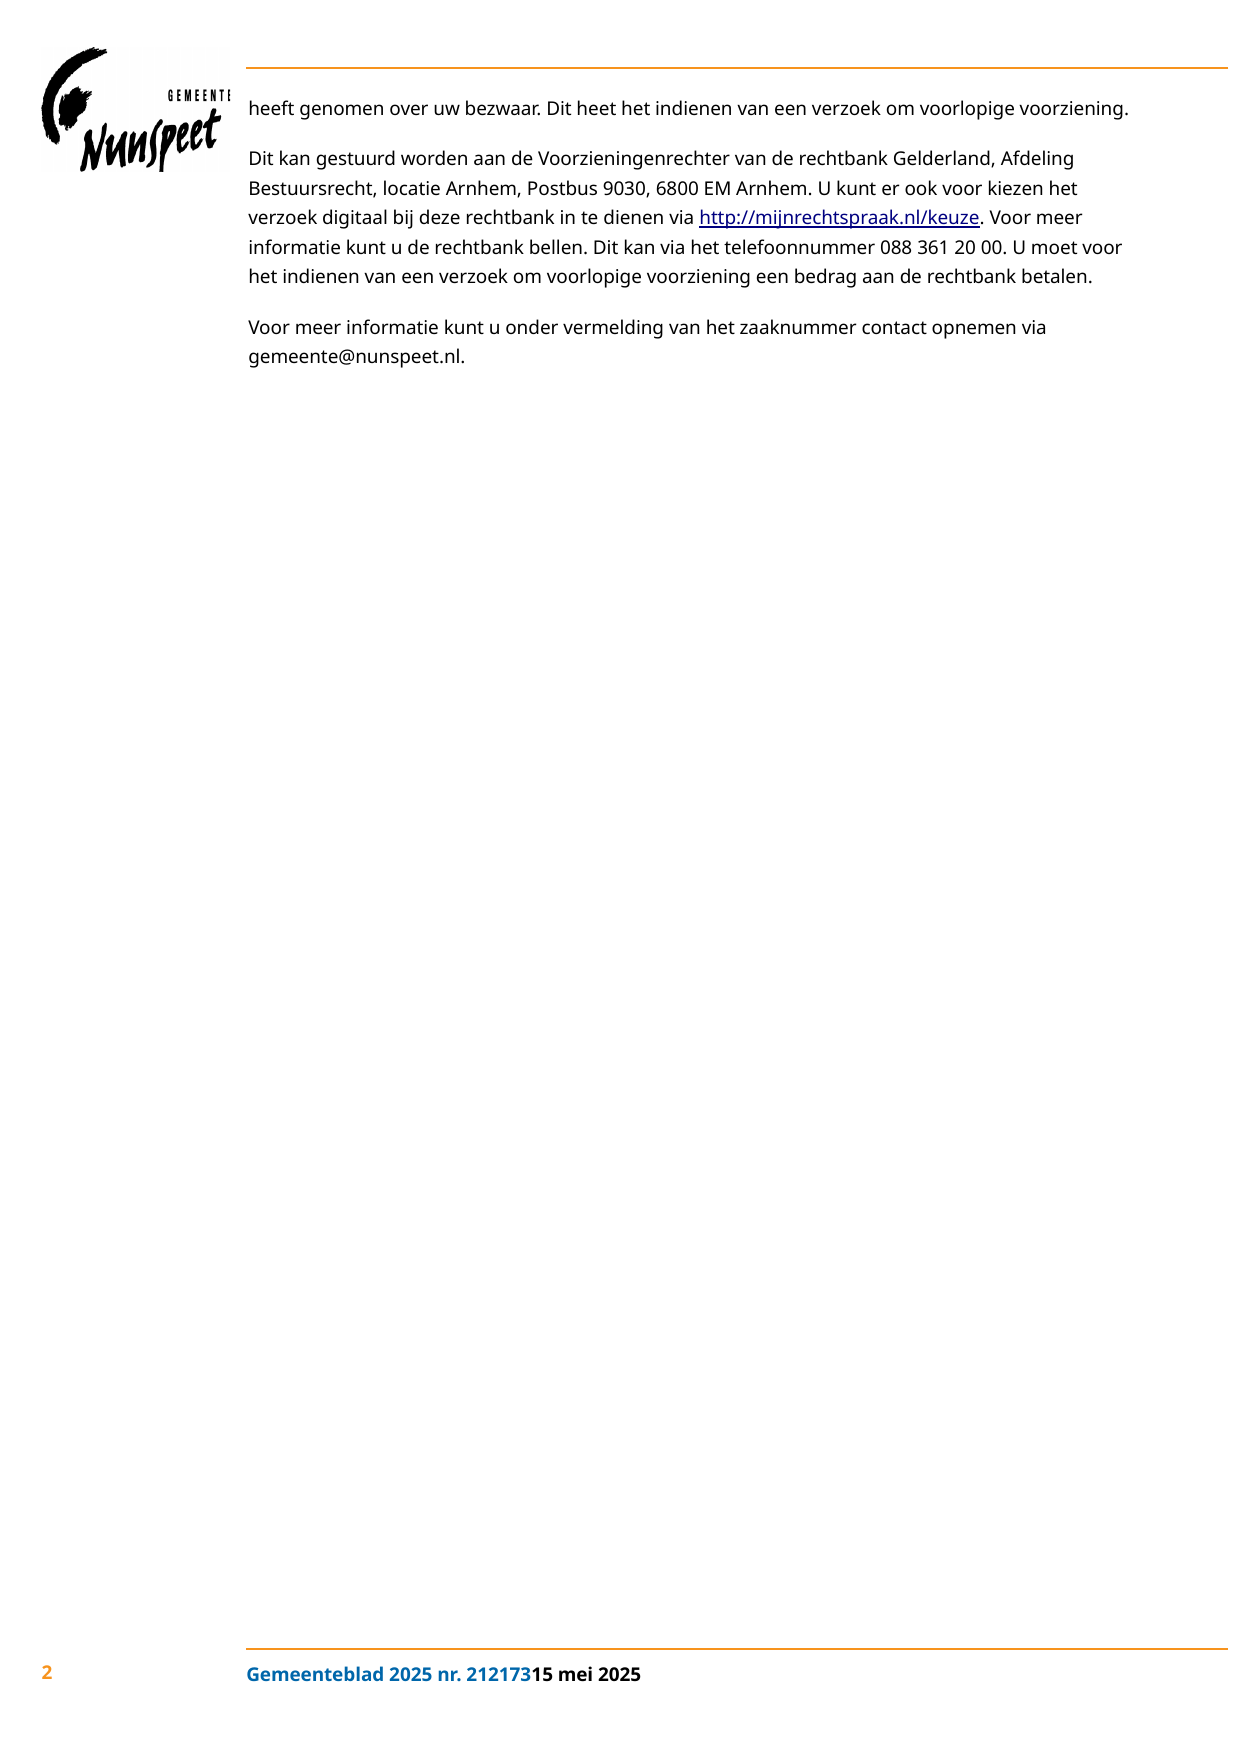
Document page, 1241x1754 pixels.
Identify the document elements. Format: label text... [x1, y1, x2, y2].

text heeft genomen over uw bezwaar. Dit heet het indienen van een verzoek om voorlopige voorziening. [248, 95, 1152, 121]
text Dit kan gestuurd worden aan de Voorzieningenrechter van de rechtbank Gelderland, Afdeling Bestuursrecht, locatie Arnhem, Postbus 9030, 6800 EM Arnhem. U kunt er ook voor kiezen het verzoek digitaal bij deze rechtbank in te dienen via http://mijnrechtspraak.nl/keuze. Voor meer informatie kunt u de rechtbank bellen. Dit kan via het telefoonnummer 088 361 20 00. U moet voor het indienen van een verzoek om voorlopige voorziening een bedrag aan de rechtbank betalen. [248, 145, 1152, 289]
text Voor meer informatie kunt u onder vermelding van het zaaknummer contact opnemen via gemeente@nunspeet.nl. [248, 314, 1152, 369]
picture [41, 47, 231, 172]
